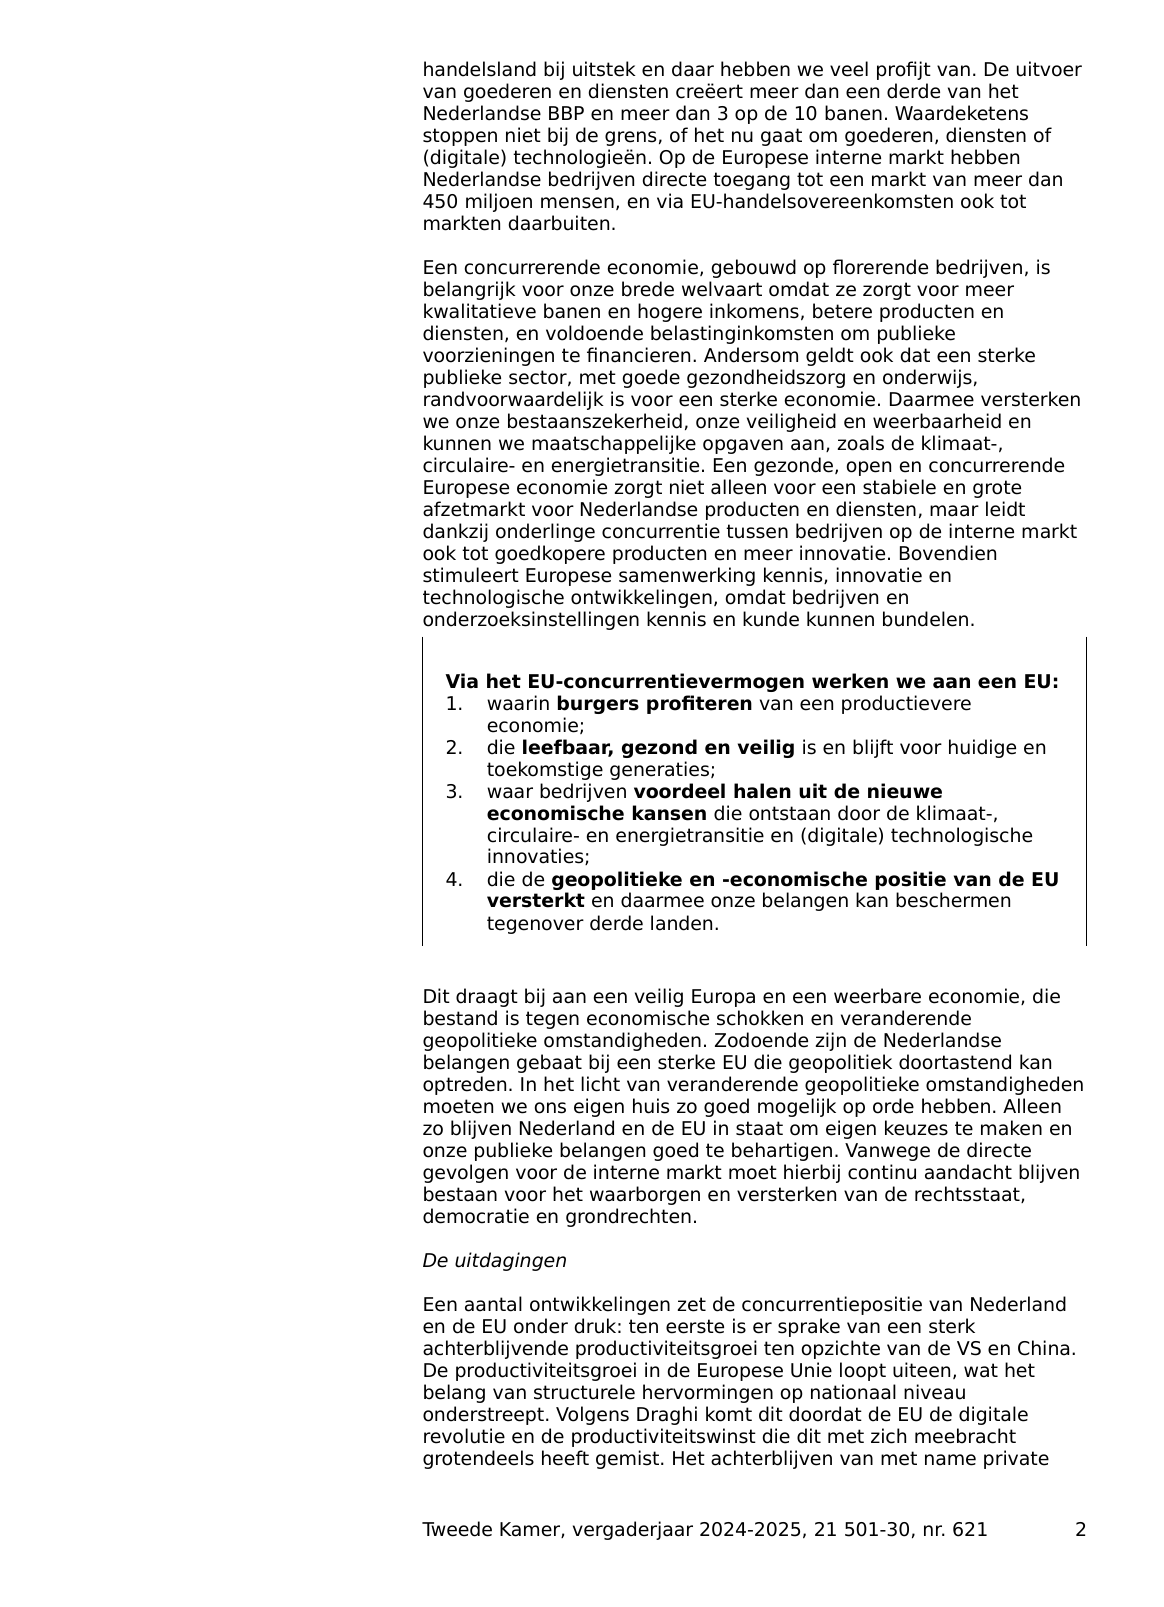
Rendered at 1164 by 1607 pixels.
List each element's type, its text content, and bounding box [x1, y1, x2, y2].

text Dit draagt bij aan een veilig Europa en een weerbare economie, die bestand is tegen economische schokken en veranderende geopolitieke omstandigheden. Zodoende zijn de Nederlandse belangen gebaat bij een sterke EU die geopolitiek doortastend kan optreden. In het licht van veranderende geopolitieke omstandigheden moeten we ons eigen huis zo goed mogelijk op orde hebben. Alleen zo blijven Nederland en de EU in staat om eigen keuzes te maken en onze publieke belangen goed te behartigen. Vanwege de directe gevolgen voor de interne markt moet hierbij continu aandacht blijven bestaan voor het waarborgen en versterken van de rechtsstaat, democratie en grondrechten. [422, 986, 1087, 1228]
subtitle De uitdagingen [422, 1250, 1087, 1272]
table_header Via het EU-concurrentievermogen werken we aan een EU: 1. waarin burgers profiteren van een productievere economie; 2. die leefbaar, gezond en veilig is en blijft voor huidige en toekomstige generaties; 3. waar bedrijven voordeel halen uit de nieuwe economische kansen die ontstaan door de klimaat-, circulaire- en energietransitie en (digitale) technologische innovaties; 4. die de geopolitieke en -economische positie van de EU versterkt en daarmee onze belangen kan beschermen tegenover derde landen. [423, 637, 1086, 946]
text Een aantal ontwikkelingen zet de concurrentiepositie van Nederland en de EU onder druk: ten eerste is er sprake van een sterk achterblijvende productiviteitsgroei ten opzichte van de VS en China. De productiviteitsgroei in de Europese Unie loopt uiteen, wat het belang van structurele hervormingen op nationaal niveau onderstreept. Volgens Draghi komt dit doordat de EU de digitale revolutie en de productiviteitswinst die dit met zich meebracht grotendeels heeft gemist. Het achterblijven van met name private [422, 1294, 1087, 1470]
text Een concurrerende economie, gebouwd op florerende bedrijven, is belangrijk voor onze brede welvaart omdat ze zorgt voor meer kwalitatieve banen en hogere inkomens, betere producten en diensten, en voldoende belastinginkomsten om publieke voorzieningen te financieren. Andersom geldt ook dat een sterke publieke sector, met goede gezondheidszorg en onderwijs, randvoorwaardelijk is voor een sterke economie. Daarmee versterken we onze bestaanszekerheid, onze veiligheid en weerbaarheid en kunnen we maatschappelijke opgaven aan, zoals de klimaat-, circulaire- en energietransitie. Een gezonde, open en concurrerende Europese economie zorgt niet alleen voor een stabiele en grote afzetmarkt voor Nederlandse producten en diensten, maar leidt dankzij onderlinge concurrentie tussen bedrijven op de interne markt ook tot goedkopere producten en meer innovatie. Bovendien stimuleert Europese samenwerking kennis, innovatie en technologische ontwikkelingen, omdat bedrijven en onderzoeksinstellingen kennis en kunde kunnen bundelen. [422, 257, 1087, 631]
text handelsland bij uitstek en daar hebben we veel profijt van. De uitvoer van goederen en diensten creëert meer dan een derde van het Nederlandse BBP en meer dan 3 op de 10 banen. Waardeketens stoppen niet bij de grens, of het nu gaat om goederen, diensten of (digitale) technologieën. Op de Europese interne markt hebben Nederlandse bedrijven directe toegang tot een markt van meer dan 450 miljoen mensen, en via EU-handelsovereenkomsten ook tot markten daarbuiten. [422, 59, 1087, 235]
